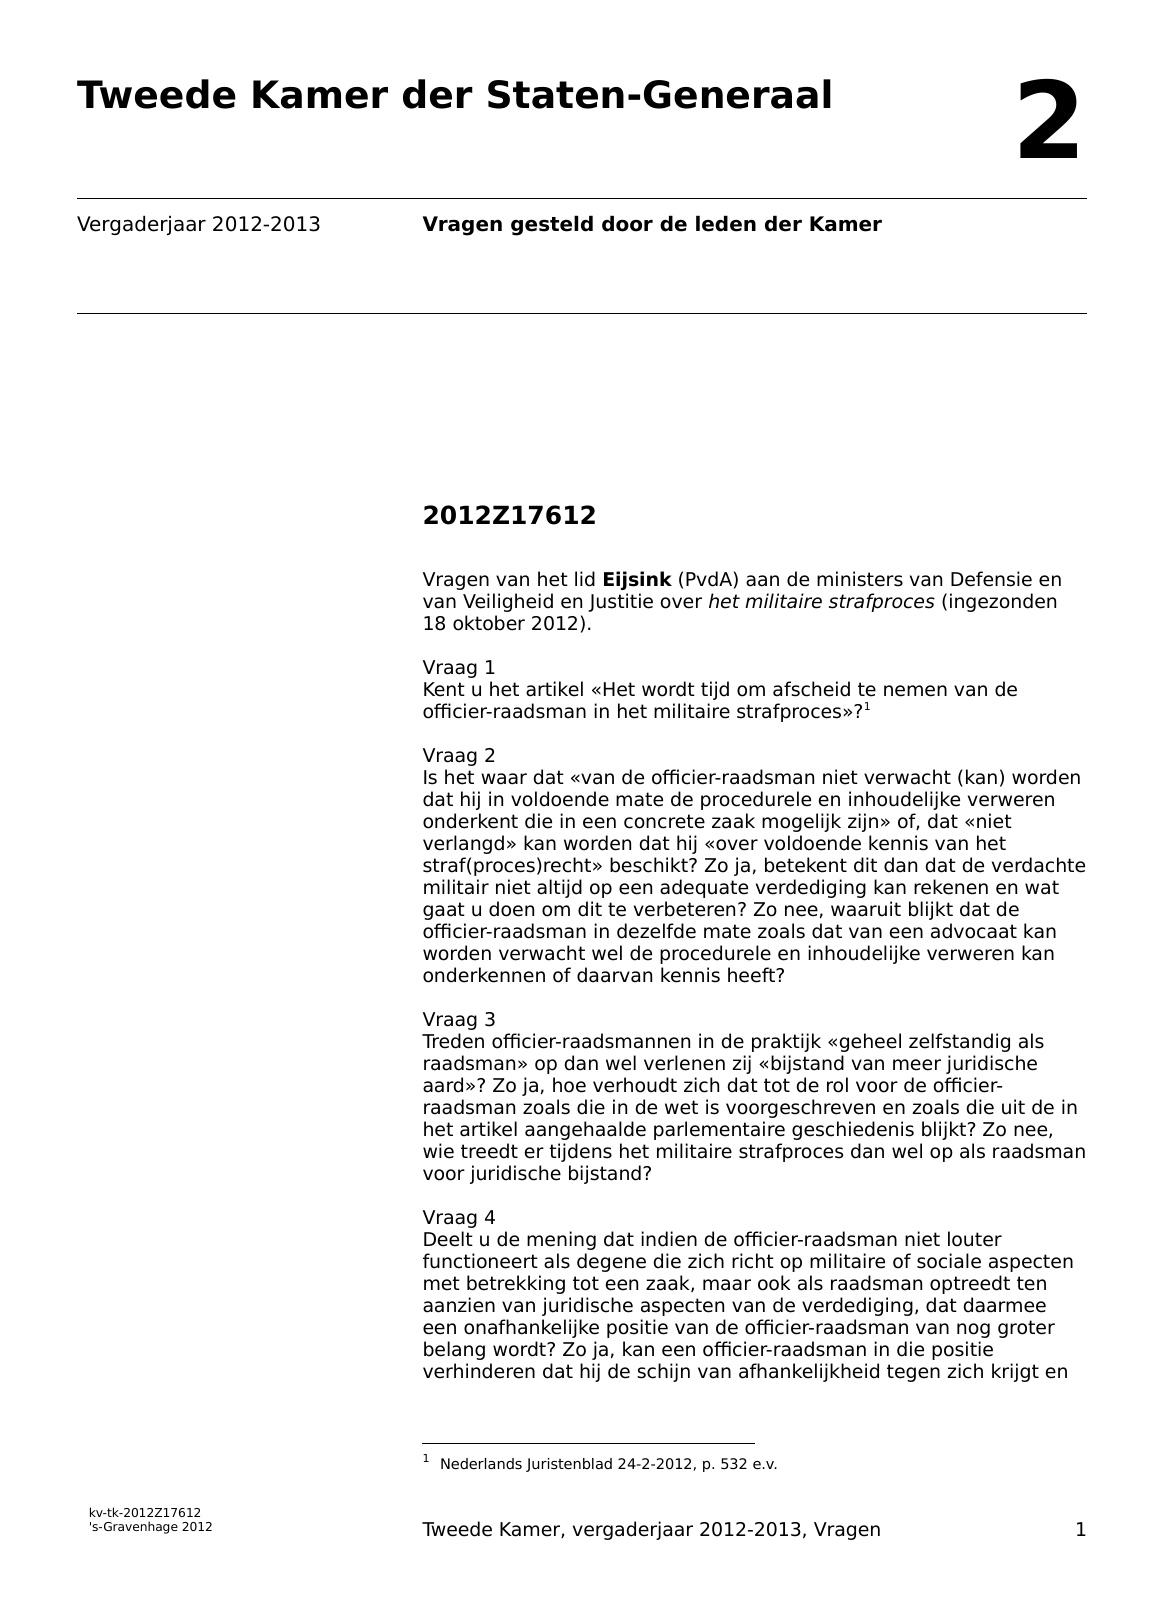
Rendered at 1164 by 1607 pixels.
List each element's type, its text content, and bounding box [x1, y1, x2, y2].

text Deelt u de mening dat indien de officier-raadsman niet louter functioneert als degene die zich richt op militaire of sociale aspecten met betrekking tot een zaak, maar ook als raadsman optreedt ten aanzien van juridische aspecten van de verdediging, dat daarmee een onafhankelijke positie van de officier-raadsman van nog groter belang wordt? Zo ja, kan een officier-raadsman in die positie verhinderen dat hij de schijn van afhankelijkheid tegen zich krijgt en [422, 1229, 1087, 1383]
table_cell Vragen gesteld door de leden der Kamer [422, 199, 1087, 313]
table_header Tweede Kamer der Staten-Generaal [77, 59, 886, 198]
text Is het waar dat «van de officier-raadsman niet verwacht (kan) worden dat hij in voldoende mate de procedurele en inhoudelijke verweren onderkent die in een concrete zaak mogelijk zijn» of, dat «niet verlangd» kan worden dat hij «over voldoende kennis van het straf(proces)recht» beschikt? Zo ja, betekent dit dan dat de verdachte militair niet altijd op een adequate verdediging kan rekenen en wat gaat u doen om dit te verbeteren? Zo nee, waaruit blijkt dat de officier-raadsman in dezelfde mate zoals dat van een advocaat kan worden verwacht wel de procedurele en inhoudelijke verweren kan onderkennen of daarvan kennis heeft? [422, 767, 1087, 987]
text 2012Z17612 [422, 501, 1087, 531]
table_header 2 [886, 59, 1087, 198]
text Vraag 4 [422, 1207, 1087, 1229]
text Vragen van het lid Eijsink (PvdA) aan de ministers van Defensie en van Veiligheid en Justitie over het militaire strafproces (ingezonden 18 oktober 2012). [422, 569, 1087, 635]
text Vraag 3 [422, 1009, 1087, 1031]
text Kent u het artikel «Het wordt tijd om afscheid te nemen van de officier-raadsman in het militaire strafproces»? [422, 679, 1087, 723]
text Vraag 1 [422, 657, 1087, 679]
text Nederlands Juristenblad 24-2-2012, p. 532 e.v. [422, 1452, 1087, 1474]
text Vraag 2 [422, 745, 1087, 767]
text 's-Gravenhage 2012 [88, 1520, 323, 1534]
text kv-tk-2012Z17612 [88, 1506, 323, 1520]
text Treden officier-raadsmannen in de praktijk «geheel zelfstandig als raadsman» op dan wel verlenen zij «bijstand van meer juridische aard»? Zo ja, hoe verhoudt zich dat tot de rol voor de officier-raadsman zoals die in de wet is voorgeschreven en zoals die uit de in het artikel aangehaalde parlementaire geschiedenis blijkt? Zo nee, wie treedt er tijdens het militaire strafproces dan wel op als raadsman voor juridische bijstand? [422, 1031, 1087, 1185]
table_cell Vergaderjaar 2012-2013 [77, 199, 422, 313]
